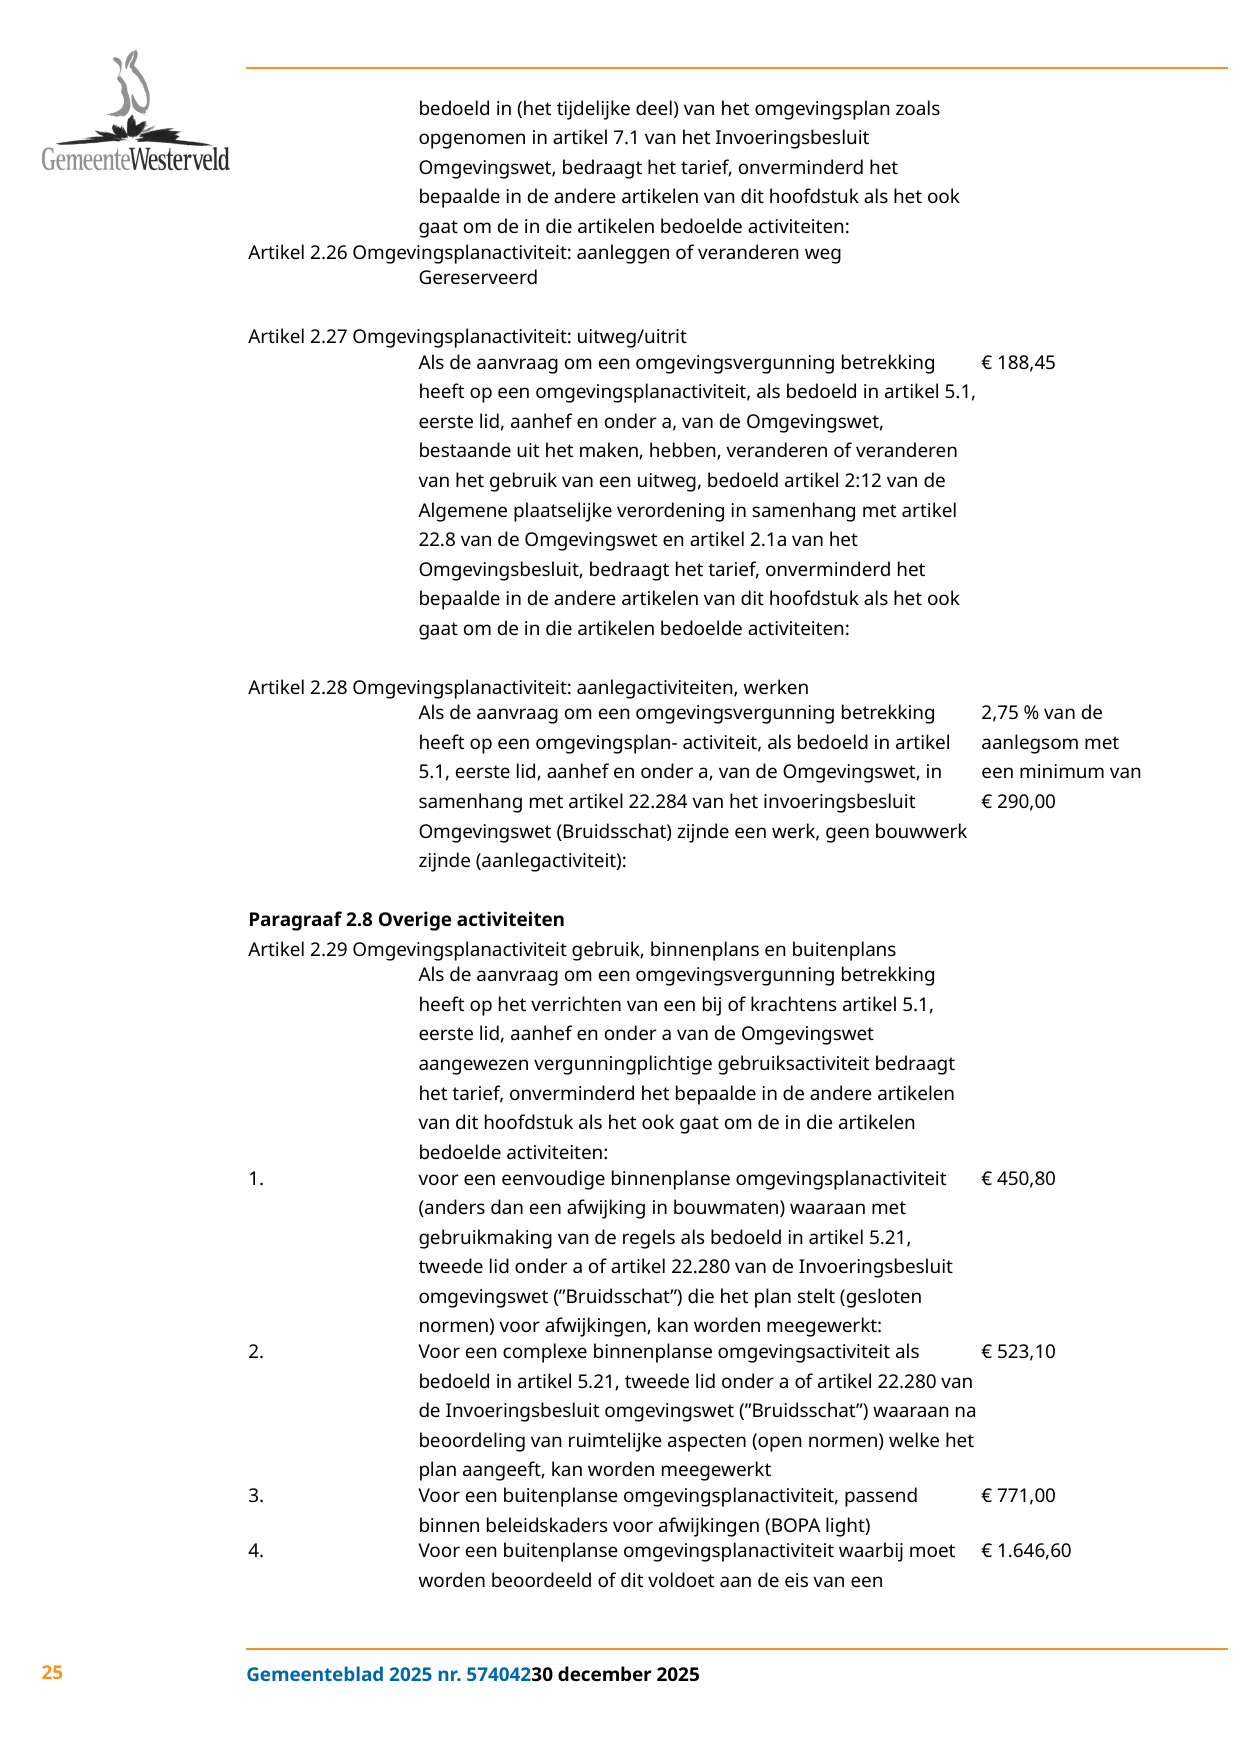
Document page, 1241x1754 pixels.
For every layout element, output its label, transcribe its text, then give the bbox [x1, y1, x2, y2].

table_cell [248, 700, 418, 873]
table_cell € 450,80 [981, 1165, 1152, 1338]
table_cell [248, 95, 418, 239]
table_header Artikel 2.29 Omgevingsplanactiviteit gebruik, binnenplans en buitenplans [248, 936, 981, 961]
table_cell 2,75 % van de aanlegsom met een minimum van € 290,00 [981, 700, 1152, 873]
table_cell Als de aanvraag om een omgevingsvergunning betrekking heeft op een omgevingsplan- activiteit, als bedoeld in artikel 5.1, eerste lid, aanhef en onder a, van de Omgevingswet, in samenhang met artikel 22.284 van het invoeringsbesluit Omgevingswet (Bruidsschat) zijnde een werk, geen bouwwerk zijnde (aanlegactiviteit): [418, 700, 981, 873]
table_cell Als de aanvraag om een omgevingsvergunning betrekking heeft op het verrichten van een bij of krachtens artikel 5.1, eerste lid, aanhef en onder a van de Omgevingswet aangewezen vergunningplichtige gebruiksactiviteit bedraagt het tarief, onverminderd het bepaalde in de andere artikelen van dit hoofdstuk als het ook gaat om de in die artikelen bedoelde activiteiten: [418, 961, 981, 1165]
table_header Artikel 2.28 Omgevingsplanactiviteit: aanlegactiviteiten, werken [248, 674, 981, 699]
table_cell [981, 265, 1152, 290]
table_header Artikel 2.27 Omgevingsplanactiviteit: uitweg/uitrit [248, 323, 981, 349]
table_cell Artikel 2.26 Omgevingsplanactiviteit: aanleggen of veranderen weg [248, 239, 981, 264]
table_cell [981, 239, 1152, 264]
table_cell [981, 961, 1152, 1165]
table_cell voor een eenvoudige binnenplanse omgevingsplanactiviteit (anders dan een afwijking in bouwmaten) waaraan met gebruikmaking van de regels als bedoeld in artikel 5.21, tweede lid onder a of artikel 22.280 van de Invoeringsbesluit omgevingswet (”Bruidsschat”) die het plan stelt (gesloten normen) voor afwijkingen, kan worden meegewerkt: [418, 1165, 981, 1338]
table_cell [248, 961, 418, 1165]
table_cell [981, 95, 1152, 239]
text Paragraaf 2.8 Overige activiteiten [248, 906, 1152, 932]
table_header [981, 936, 1152, 961]
table_cell 1. [248, 1165, 418, 1338]
table_cell [248, 265, 418, 290]
table_header [981, 674, 1152, 699]
table_cell 3. [248, 1483, 418, 1538]
table_cell Voor een buitenplanse omgevingsplanactiviteit waarbij moet worden beoordeeld of dit voldoet aan de eis van een [418, 1538, 981, 1593]
table_cell Als de aanvraag om een omgevingsvergunning betrekking heeft op een omgevingsplanactiviteit, als bedoeld in artikel 5.1, eerste lid, aanhef en onder a, van de Omgevingswet, bestaande uit het maken, hebben, veranderen of veranderen van het gebruik van een uitweg, bedoeld artikel 2:12 van de Algemene plaatselijke verordening in samenhang met artikel 22.8 van de Omgevingswet en artikel 2.1a van het Omgevingsbesluit, bedraagt het tarief, onverminderd het bepaalde in de andere artikelen van dit hoofdstuk als het ook gaat om de in die artikelen bedoelde activiteiten: [418, 349, 981, 641]
table_cell Gereserveerd [418, 265, 981, 290]
table_header [981, 323, 1152, 349]
table_cell Voor een complexe binnenplanse omgevingsactiviteit als bedoeld in artikel 5.21, tweede lid onder a of artikel 22.280 van de Invoeringsbesluit omgevingswet (”Bruidsschat”) waaraan na beoordeling van ruimtelijke aspecten (open normen) welke het plan aangeeft, kan worden meegewerkt [418, 1338, 981, 1482]
table_cell [248, 349, 418, 641]
table_cell bedoeld in (het tijdelijke deel) van het omgevingsplan zoals opgenomen in artikel 7.1 van het Invoeringsbesluit Omgevingswet, bedraagt het tarief, onverminderd het bepaalde in de andere artikelen van dit hoofdstuk als het ook gaat om de in die artikelen bedoelde activiteiten: [418, 95, 981, 239]
table_cell € 188,45 [981, 349, 1152, 641]
picture [41, 47, 231, 172]
table_cell € 523,10 [981, 1338, 1152, 1482]
table_cell € 771,00 [981, 1483, 1152, 1538]
table_cell 4. [248, 1538, 418, 1593]
table_cell € 1.646,60 [981, 1538, 1152, 1593]
table_cell Voor een buitenplanse omgevingsplanactiviteit, passend binnen beleidskaders voor afwijkingen (BOPA light) [418, 1483, 981, 1538]
table_cell 2. [248, 1338, 418, 1482]
